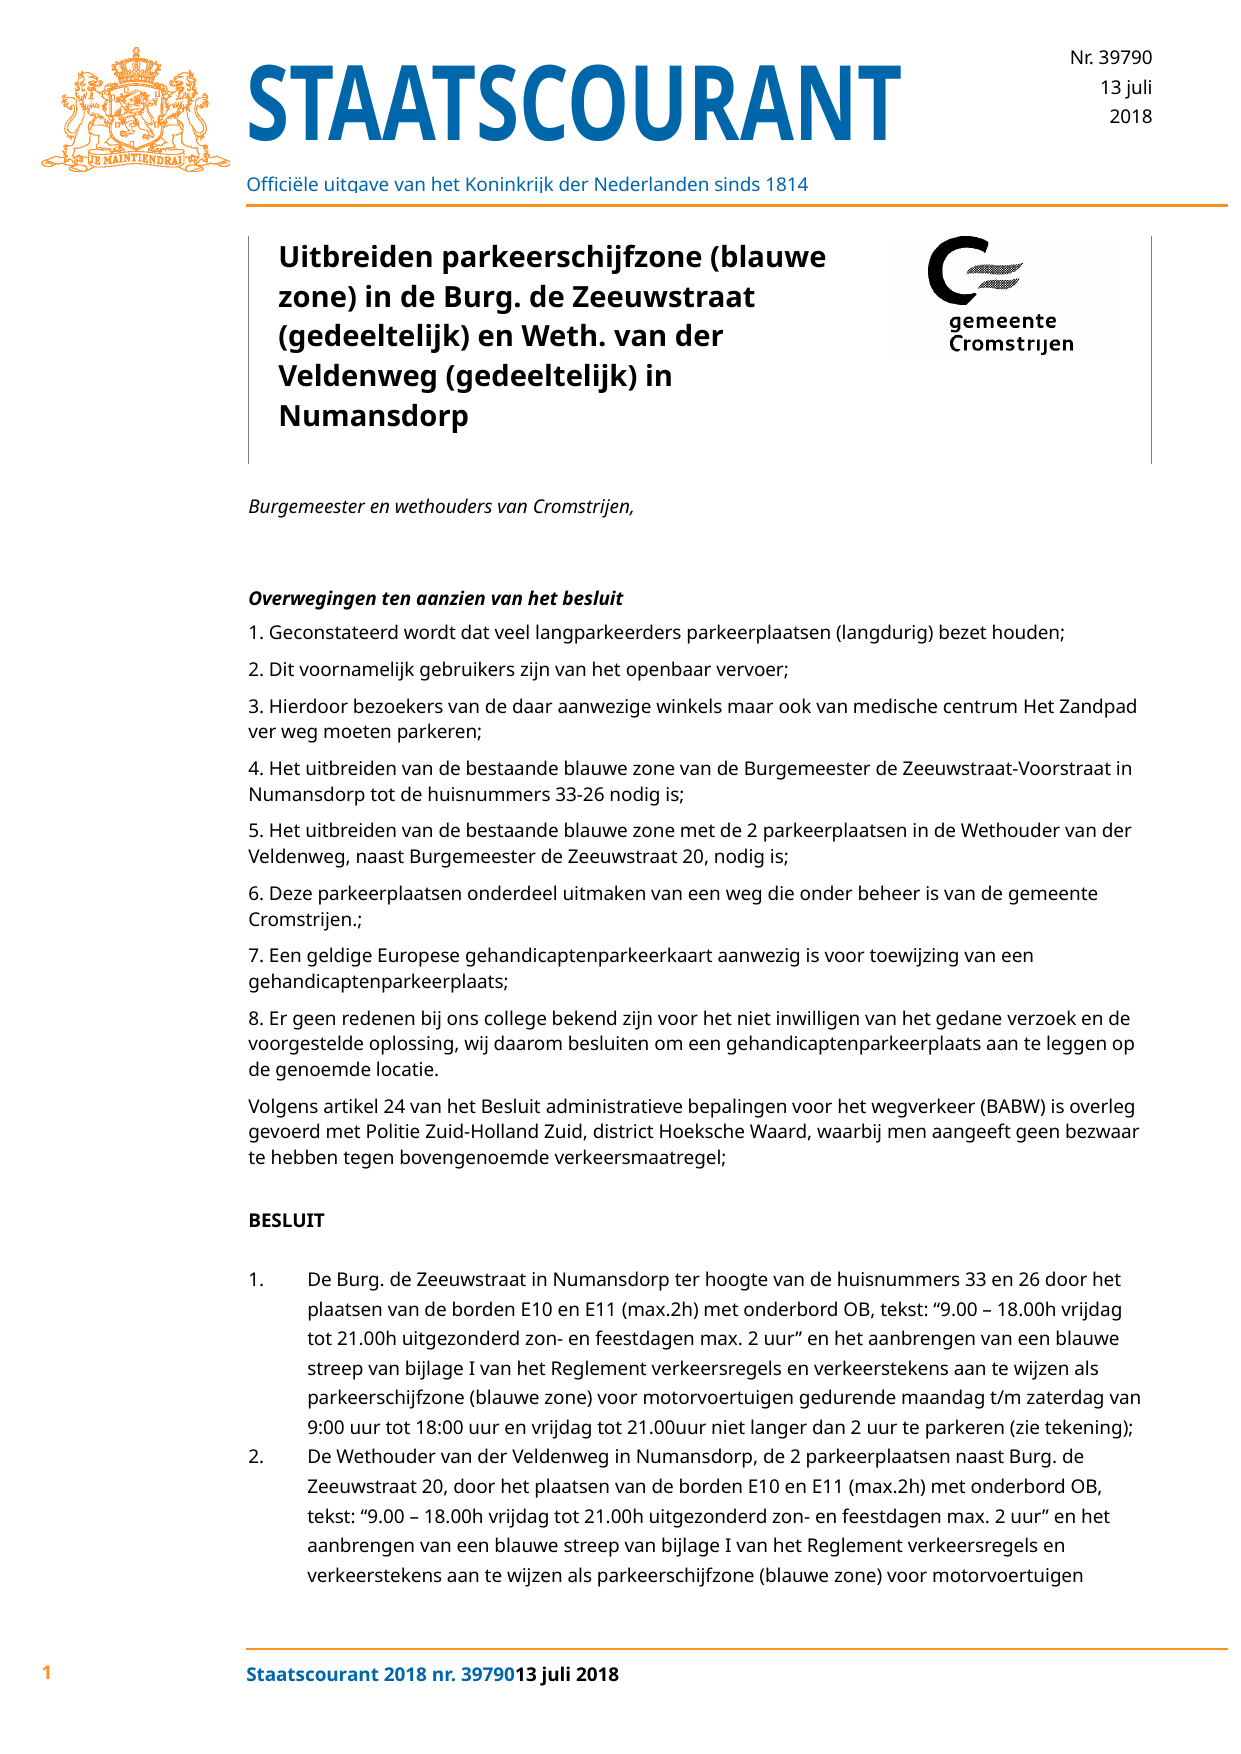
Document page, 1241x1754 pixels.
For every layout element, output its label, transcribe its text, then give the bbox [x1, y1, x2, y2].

text 5. Het uitbreiden van de bestaande blauwe zone met de 2 parkeerplaatsen in de Wethouder van der Veldenweg, naast Burgemeester de Zeeuwstraat 20, nodig is; [248, 818, 1152, 869]
list De Wethouder van der Veldenweg in Numansdorp, de 2 parkeerplaatsen naast Burg. de Zeeuwstraat 20, door het plaatsen van de borden E10 en E11 (max.2h) met onderbord OB, tekst: “9.00 – 18.00h vrijdag tot 21.00h uitgezonderd zon- en feestdagen max. 2 uur” en het aanbrengen van een blauwe streep van bijlage I van het Reglement verkeersregels en verkeerstekens aan te wijzen als parkeerschijfzone (blauwe zone) voor motorvoertuigen [248, 1444, 1152, 1588]
text Overwegingen ten aanzien van het besluit [248, 585, 1152, 611]
picture [41, 47, 231, 172]
text 3. Hierdoor bezoekers van de daar aanwezige winkels maar ook van medische centrum Het Zandpad ver weg moeten parkeren; [248, 693, 1152, 744]
text BESLUIT [248, 1207, 1152, 1233]
text 7. Een geldige Europese gehandicaptenparkeerkaart aanwezig is voor toewijzing van een gehandicaptenparkeerplaats; [248, 942, 1152, 994]
text 8. Er geen redenen bij ons college bekend zijn voor het niet inwilligen van het gedane verzoek en de voorgestelde oplossing, wij daarom besluiten om een gehandicaptenparkeerplaats aan te leggen op de genoemde locatie. [248, 1005, 1152, 1082]
text 2. Dit voornamelijk gebruikers zijn van het openbaar vervoer; [248, 656, 1152, 682]
text Volgens artikel 24 van het Besluit administratieve bepalingen voor het wegverkeer (BABW) is overleg gevoerd met Politie Zuid-Holland Zuid, district Hoeksche Waard, waarbij men aangeeft geen bezwaar te hebben tegen bovengenoemde verkeersmaatregel; [248, 1093, 1152, 1170]
picture [882, 236, 1119, 355]
text 1. Geconstateerd wordt dat veel langparkeerders parkeerplaatsen (langdurig) bezet houden; [248, 619, 1152, 645]
table_header [850, 236, 1151, 464]
text 4. Het uitbreiden van de bestaande blauwe zone van de Burgemeester de Zeeuwstraat-Voorstraat in Numansdorp tot de huisnummers 33-26 nodig is; [248, 755, 1152, 807]
list De Burg. de Zeeuwstraat in Numansdorp ter hoogte van de huisnummers 33 en 26 door het plaatsen van de borden E10 en E11 (max.2h) met onderbord OB, tekst: “9.00 – 18.00h vrijdag tot 21.00h uitgezonderd zon- en feestdagen max. 2 uur” en het aanbrengen van een blauwe streep van bijlage I van het Reglement verkeersregels en verkeerstekens aan te wijzen als parkeerschijfzone (blauwe zone) voor motorvoertuigen gedurende maandag t/m zaterdag van 9:00 uur tot 18:00 uur en vrijdag tot 21.00uur niet langer dan 2 uur te parkeren (zie tekening); [248, 1266, 1152, 1440]
text Burgemeester en wethouders van Cromstrijen, [248, 493, 1152, 519]
text 6. Deze parkeerplaatsen onderdeel uitmaken van een weg die onder beheer is van de gemeente Cromstrijen.; [248, 880, 1152, 931]
table_header Uitbreiden parkeerschijfzone (blauwe zone) in de Burg. de Zeeuwstraat (gedeeltelijk) en Weth. van der Veldenweg (gedeeltelijk) in Numansdorp [249, 236, 850, 464]
